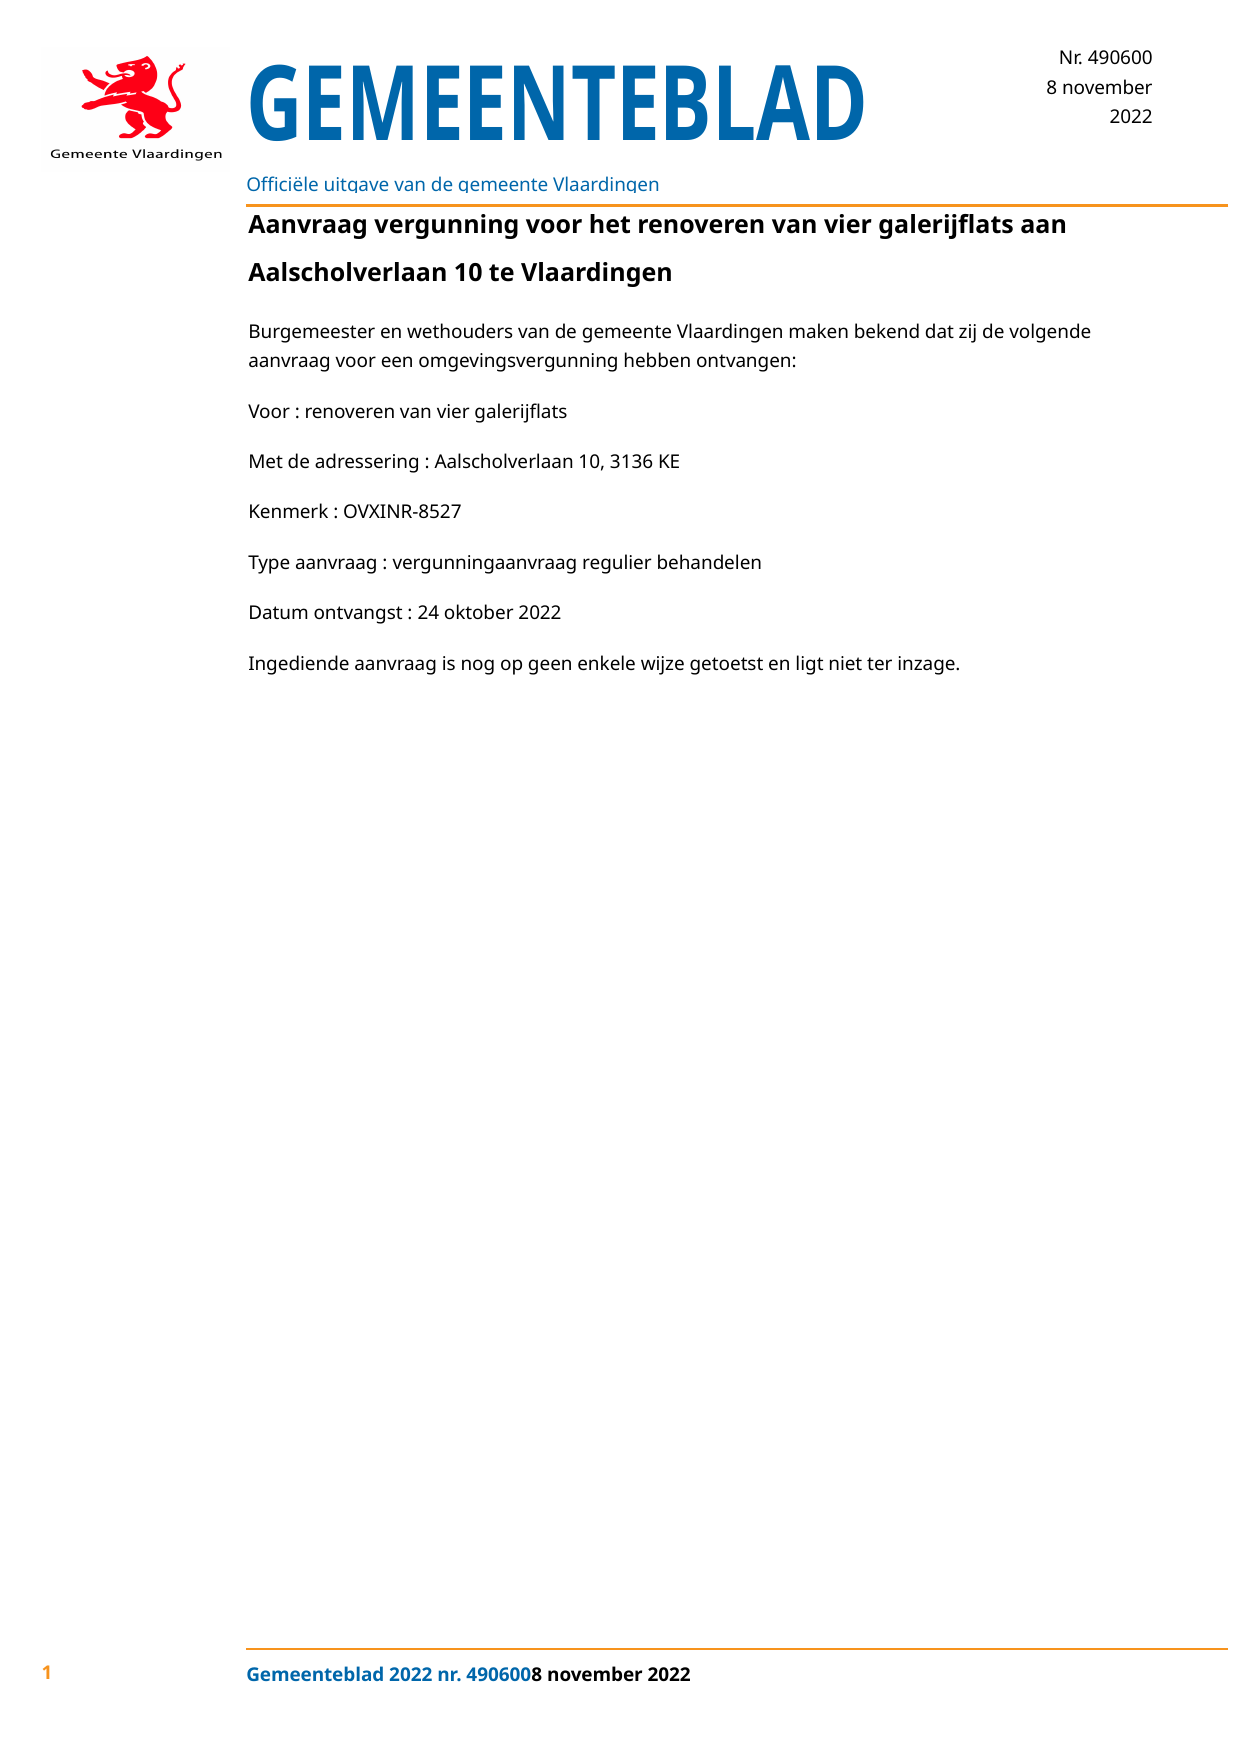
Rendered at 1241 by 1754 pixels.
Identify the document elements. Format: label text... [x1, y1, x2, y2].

text Datum ontvangst : 24 oktober 2022 [248, 599, 1152, 625]
text Met de adressering : Aalscholverlaan 10, 3136 KE [248, 448, 1152, 474]
text Voor : renoveren van vier galerijflats [248, 398, 1152, 424]
text Type aanvraag : vergunningaanvraag regulier behandelen [248, 549, 1152, 575]
text Kenmerk : OVXINR-8527 [248, 499, 1152, 524]
picture [41, 47, 231, 172]
text Burgemeester en wethouders van de gemeente Vlaardingen maken bekend dat zij de volgende aanvraag voor een omgevingsvergunning hebben ontvangen: [248, 318, 1152, 373]
text Ingediende aanvraag is nog op geen enkele wijze getoetst en ligt niet ter inzage. [248, 650, 1152, 676]
text Aanvraag vergunning voor het renoveren van vier galerijflats aan Aalscholverlaan 10 te Vlaardingen [248, 207, 1152, 288]
